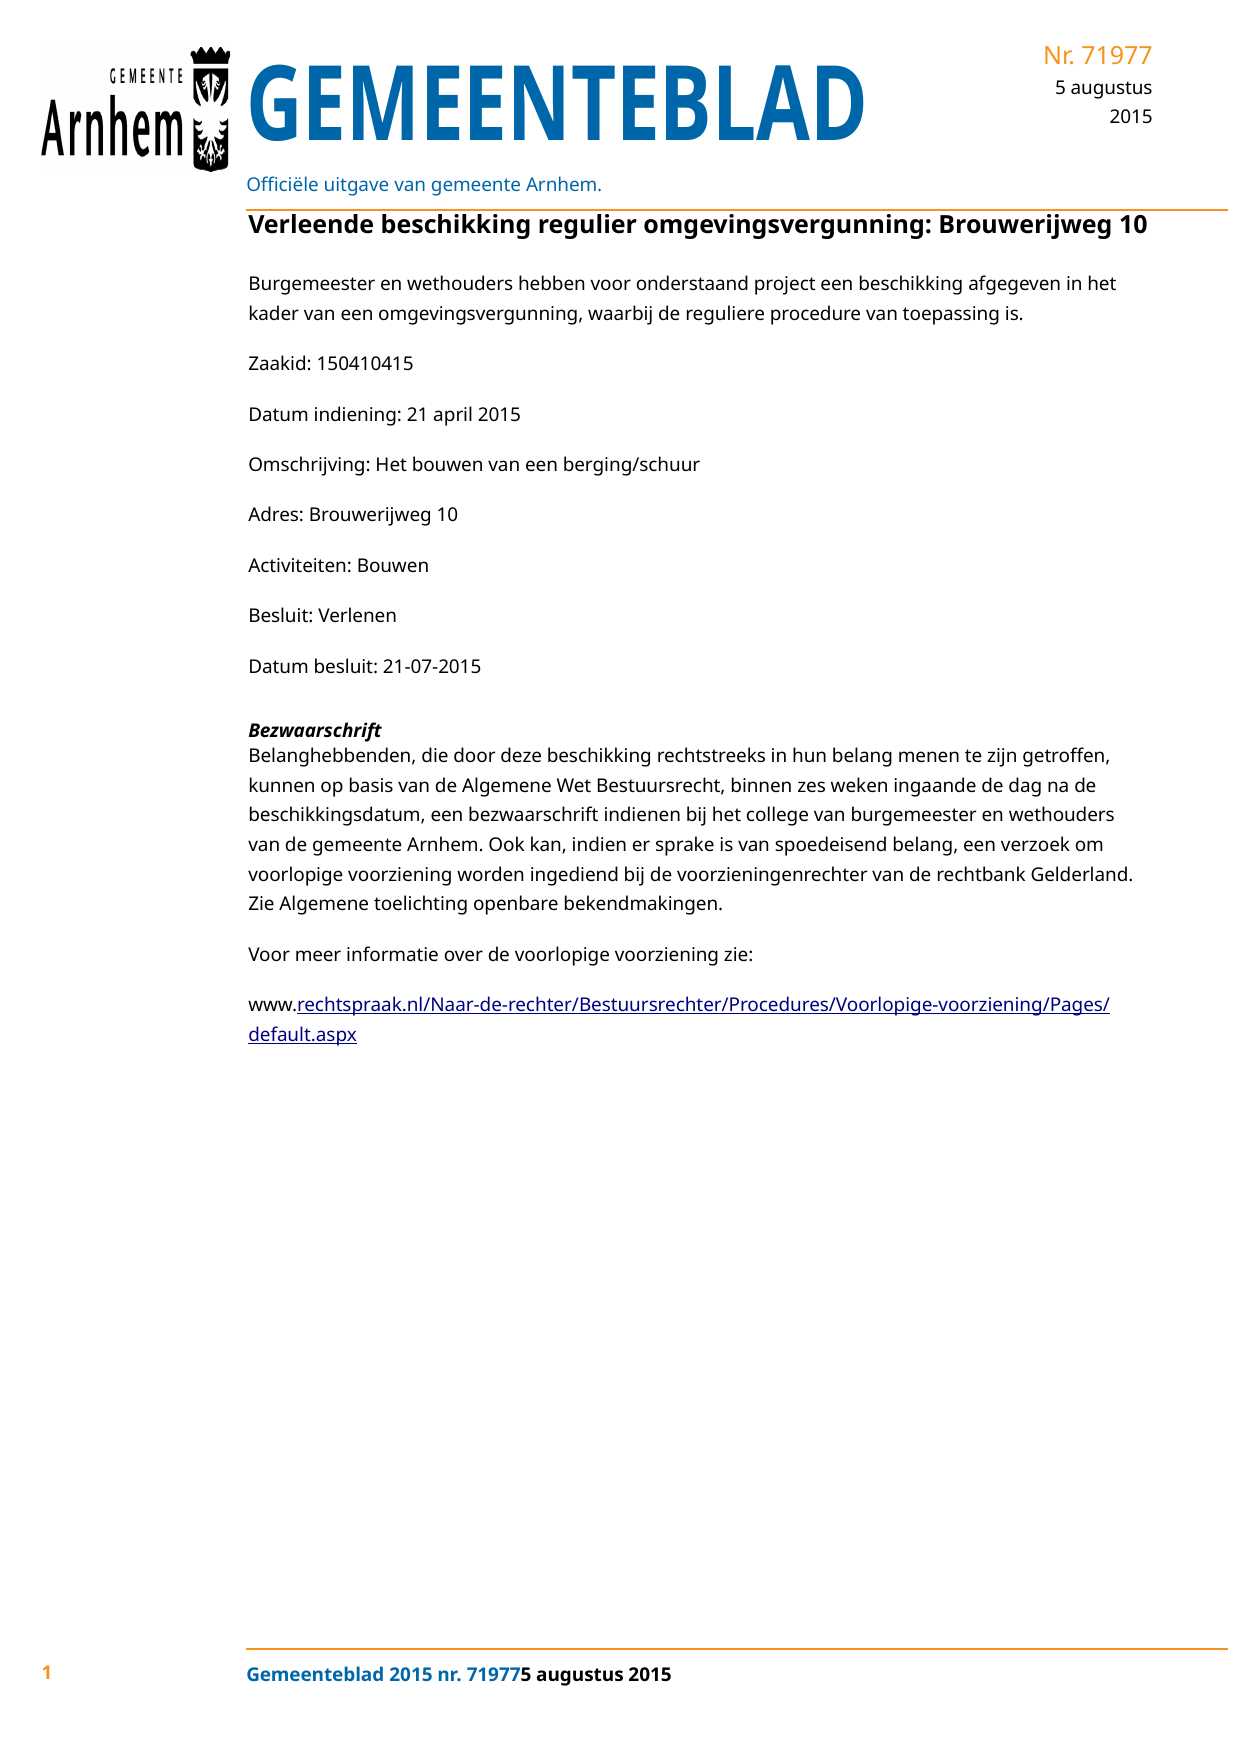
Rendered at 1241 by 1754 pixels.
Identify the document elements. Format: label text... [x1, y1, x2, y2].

text Besluit: Verlenen [248, 602, 1152, 628]
text Verleende beschikking regulier omgevingsvergunning: Brouwerijweg 10 [248, 211, 1152, 241]
text www.rechtspraak.nl/Naar-de-rechter/Bestuursrechter/Procedures/Voorlopige-voorziening/Pages/default.aspx [248, 991, 1152, 1047]
text Zaakid: 150410415 [248, 350, 1152, 376]
text Adres: Brouwerijweg 10 [248, 502, 1152, 527]
text Omschrijving: Het bouwen van een berging/schuur [248, 451, 1152, 477]
text Bezwaarschrift [248, 717, 1152, 742]
text Datum besluit: 21-07-2015 [248, 653, 1152, 678]
text Voor meer informatie over de voorlopige voorziening zie: [248, 941, 1152, 967]
text Belanghebbenden, die door deze beschikking rechtstreeks in hun belang menen te zijn getroffen, kunnen op basis van de Algemene Wet Bestuursrecht, binnen zes weken ingaande de dag na de beschikkingsdatum, een bezwaarschrift indienen bij het college van burgemeester en wethouders van de gemeente Arnhem. Ook kan, indien er sprake is van spoedeisend belang, een verzoek om voorlopige voorziening worden ingediend bij de voorzieningenrechter van de rechtbank Gelderland. Zie Algemene toelichting openbare bekendmakingen. [248, 742, 1152, 916]
picture [41, 47, 231, 172]
text Datum indiening: 21 april 2015 [248, 401, 1152, 426]
text Burgemeester en wethouders hebben voor onderstaand project een beschikking afgegeven in het kader van een omgevingsvergunning, waarbij de reguliere procedure van toepassing is. [248, 270, 1152, 326]
text Activiteiten: Bouwen [248, 552, 1152, 578]
